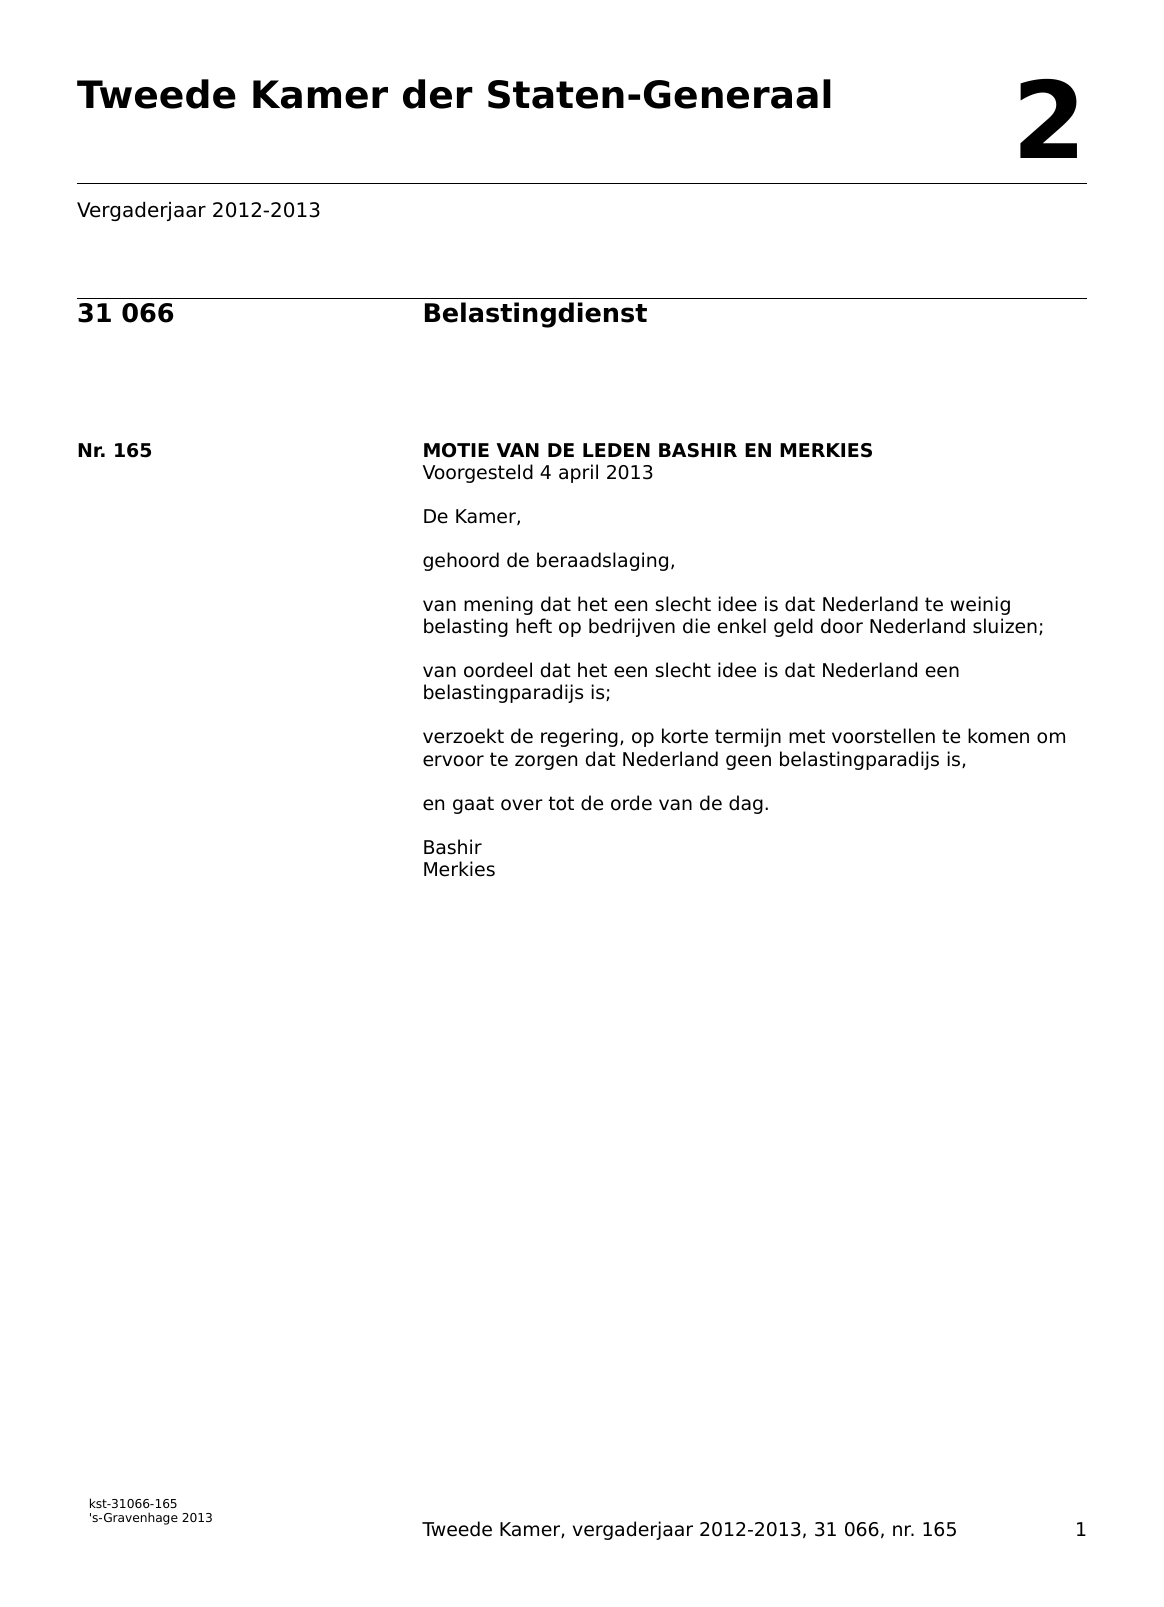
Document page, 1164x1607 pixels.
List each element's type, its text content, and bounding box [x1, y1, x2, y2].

text kst-31066-165 [88, 1497, 323, 1511]
text 's-Gravenhage 2013 [88, 1511, 323, 1525]
text gehoord de beraadslaging, [422, 550, 1087, 572]
text van mening dat het een slecht idee is dat Nederland te weinig belasting heft op bedrijven die enkel geld door Nederland sluizen; [422, 594, 1087, 638]
table_header 2 [886, 59, 1087, 183]
text verzoekt de regering, op korte termijn met voorstellen te komen om ervoor te zorgen dat Nederland geen belastingparadijs is, [422, 726, 1087, 770]
subtitle 31 066 Belastingdienst [77, 299, 1087, 329]
text Merkies [422, 859, 1087, 881]
text en gaat over tot de orde van de dag. [422, 793, 1087, 814]
text De Kamer, [422, 506, 1087, 528]
table_cell Vergaderjaar 2012-2013 [77, 184, 1087, 298]
text Bashir [422, 837, 1087, 859]
table_header Tweede Kamer der Staten-Generaal [77, 59, 886, 183]
text van oordeel dat het een slecht idee is dat Nederland een belastingparadijs is; [422, 660, 1087, 704]
text Voorgesteld 4 april 2013 [422, 462, 1087, 484]
subtitle Nr. 165 MOTIE VAN DE LEDEN BASHIR EN MERKIES [77, 440, 1087, 462]
